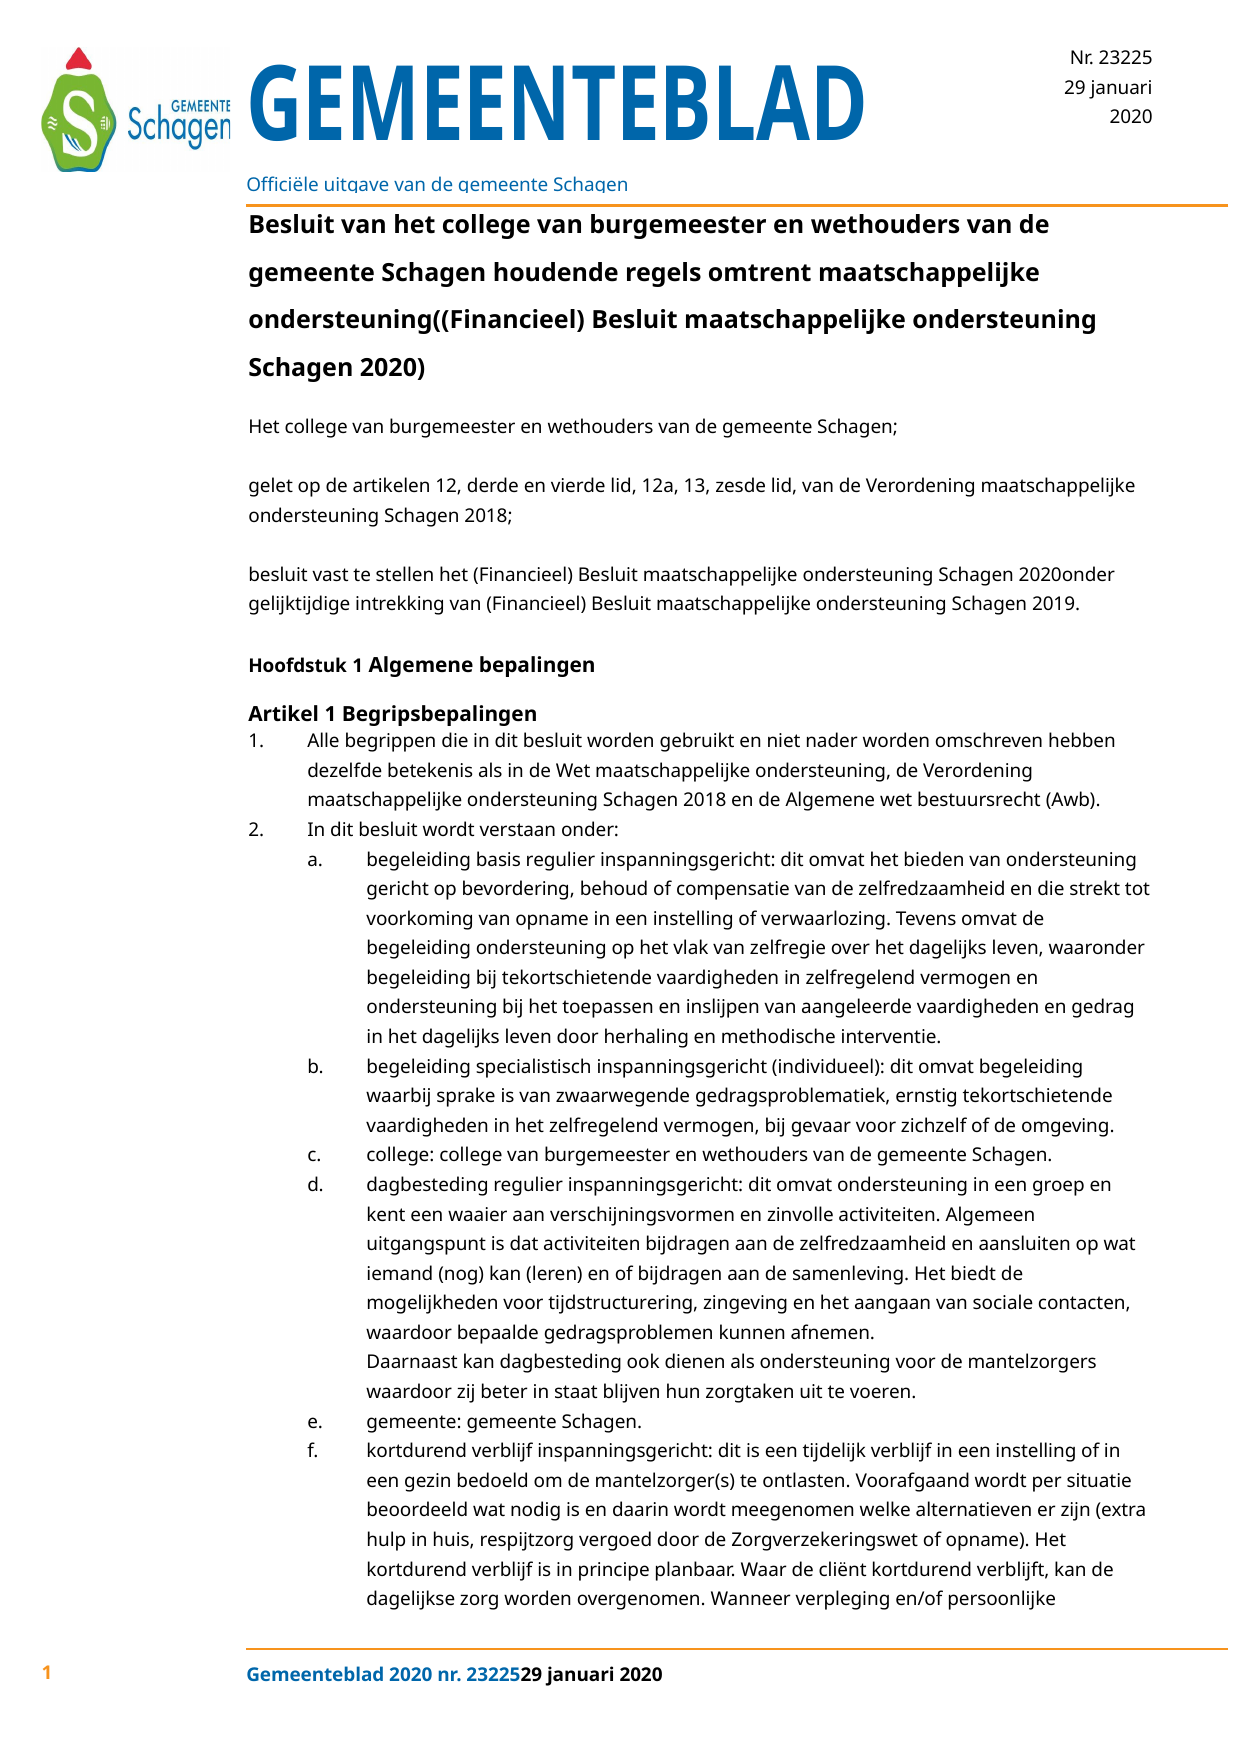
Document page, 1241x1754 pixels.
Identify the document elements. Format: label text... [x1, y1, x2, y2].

list Daarnaast kan dagbesteding ook dienen als ondersteuning voor de mantelzorgers waardoor zij beter in staat blijven hun zorgtaken uit te voeren. [307, 1349, 1152, 1404]
text Het college van burgemeester en wethouders van de gemeente Schagen; [248, 413, 1152, 439]
text besluit vast te stellen het (Financieel) Besluit maatschappelijke ondersteuning Schagen 2020onder gelijktijdige intrekking van (Financieel) Besluit maatschappelijke ondersteuning Schagen 2019. [248, 561, 1152, 616]
list dagbesteding regulier inspanningsgericht: dit omvat ondersteuning in een groep en kent een waaier aan verschijningsvormen en zinvolle activiteiten. Algemeen uitgangspunt is dat activiteiten bijdragen aan de zelfredzaamheid en aansluiten op wat iemand (nog) kan (leren) en of bijdragen aan de samenleving. Het biedt de mogelijkheden voor tijdstructurering, zingeving en het aangaan van sociale contacten, waardoor bepaalde gedragsproblemen kunnen afnemen. [307, 1171, 1152, 1345]
list begeleiding basis regulier inspanningsgericht: dit omvat het bieden van ondersteuning gericht op bevordering, behoud of compensatie van de zelfredzaamheid en die strekt tot voorkoming van opname in een instelling of verwaarlozing. Tevens omvat de begeleiding ondersteuning op het vlak van zelfregie over het dagelijks leven, waaronder begeleiding bij tekortschietende vaardigheden in zelfregelend vermogen en ondersteuning bij het toepassen en inslijpen van aangeleerde vaardigheden en gedrag in het dagelijks leven door herhaling en methodische interventie. [307, 846, 1152, 1049]
text Besluit van het college van burgemeester en wethouders van de gemeente Schagen houdende regels omtrent maatschappelijke ondersteuning((Financieel) Besluit maatschappelijke ondersteuning Schagen 2020) [248, 207, 1152, 384]
picture [41, 47, 231, 172]
text Artikel 1 Begripsbepalingen [248, 699, 1152, 727]
list begeleiding specialistisch inspanningsgericht (individueel): dit omvat begeleiding waarbij sprake is van zwaarwegende gedragsproblematiek, ernstig tekortschietende vaardigheden in het zelfregelend vermogen, bij gevaar voor zichzelf of de omgeving. [307, 1053, 1152, 1138]
list In dit besluit wordt verstaan onder: [248, 816, 1152, 842]
list gemeente: gemeente Schagen. [307, 1408, 1152, 1434]
list Alle begrippen die in dit besluit worden gebruikt en niet nader worden omschreven hebben dezelfde betekenis als in de Wet maatschappelijke ondersteuning, de Verordening maatschappelijke ondersteuning Schagen 2018 en de Algemene wet bestuursrecht (Awb). [248, 727, 1152, 812]
text gelet op de artikelen 12, derde en vierde lid, 12a, 13, zesde lid, van de Verordening maatschappelijke ondersteuning Schagen 2018; [248, 472, 1152, 528]
list kortdurend verblijf inspanningsgericht: dit is een tijdelijk verblijf in een instelling of in een gezin bedoeld om de mantelzorger(s) te ontlasten. Voorafgaand wordt per situatie beoordeeld wat nodig is en daarin wordt meegenomen welke alternatieven er zijn (extra hulp in huis, respijtzorg vergoed door de Zorgverzekeringswet of opname). Het kortdurend verblijf is in principe planbaar. Waar de cliënt kortdurend verblijft, kan de dagelijkse zorg worden overgenomen. Wanneer verpleging en/of persoonlijke [307, 1437, 1152, 1611]
text Hoofdstuk 1 Algemene bepalingen [248, 650, 1152, 678]
list college: college van burgemeester en wethouders van de gemeente Schagen. [307, 1142, 1152, 1167]
